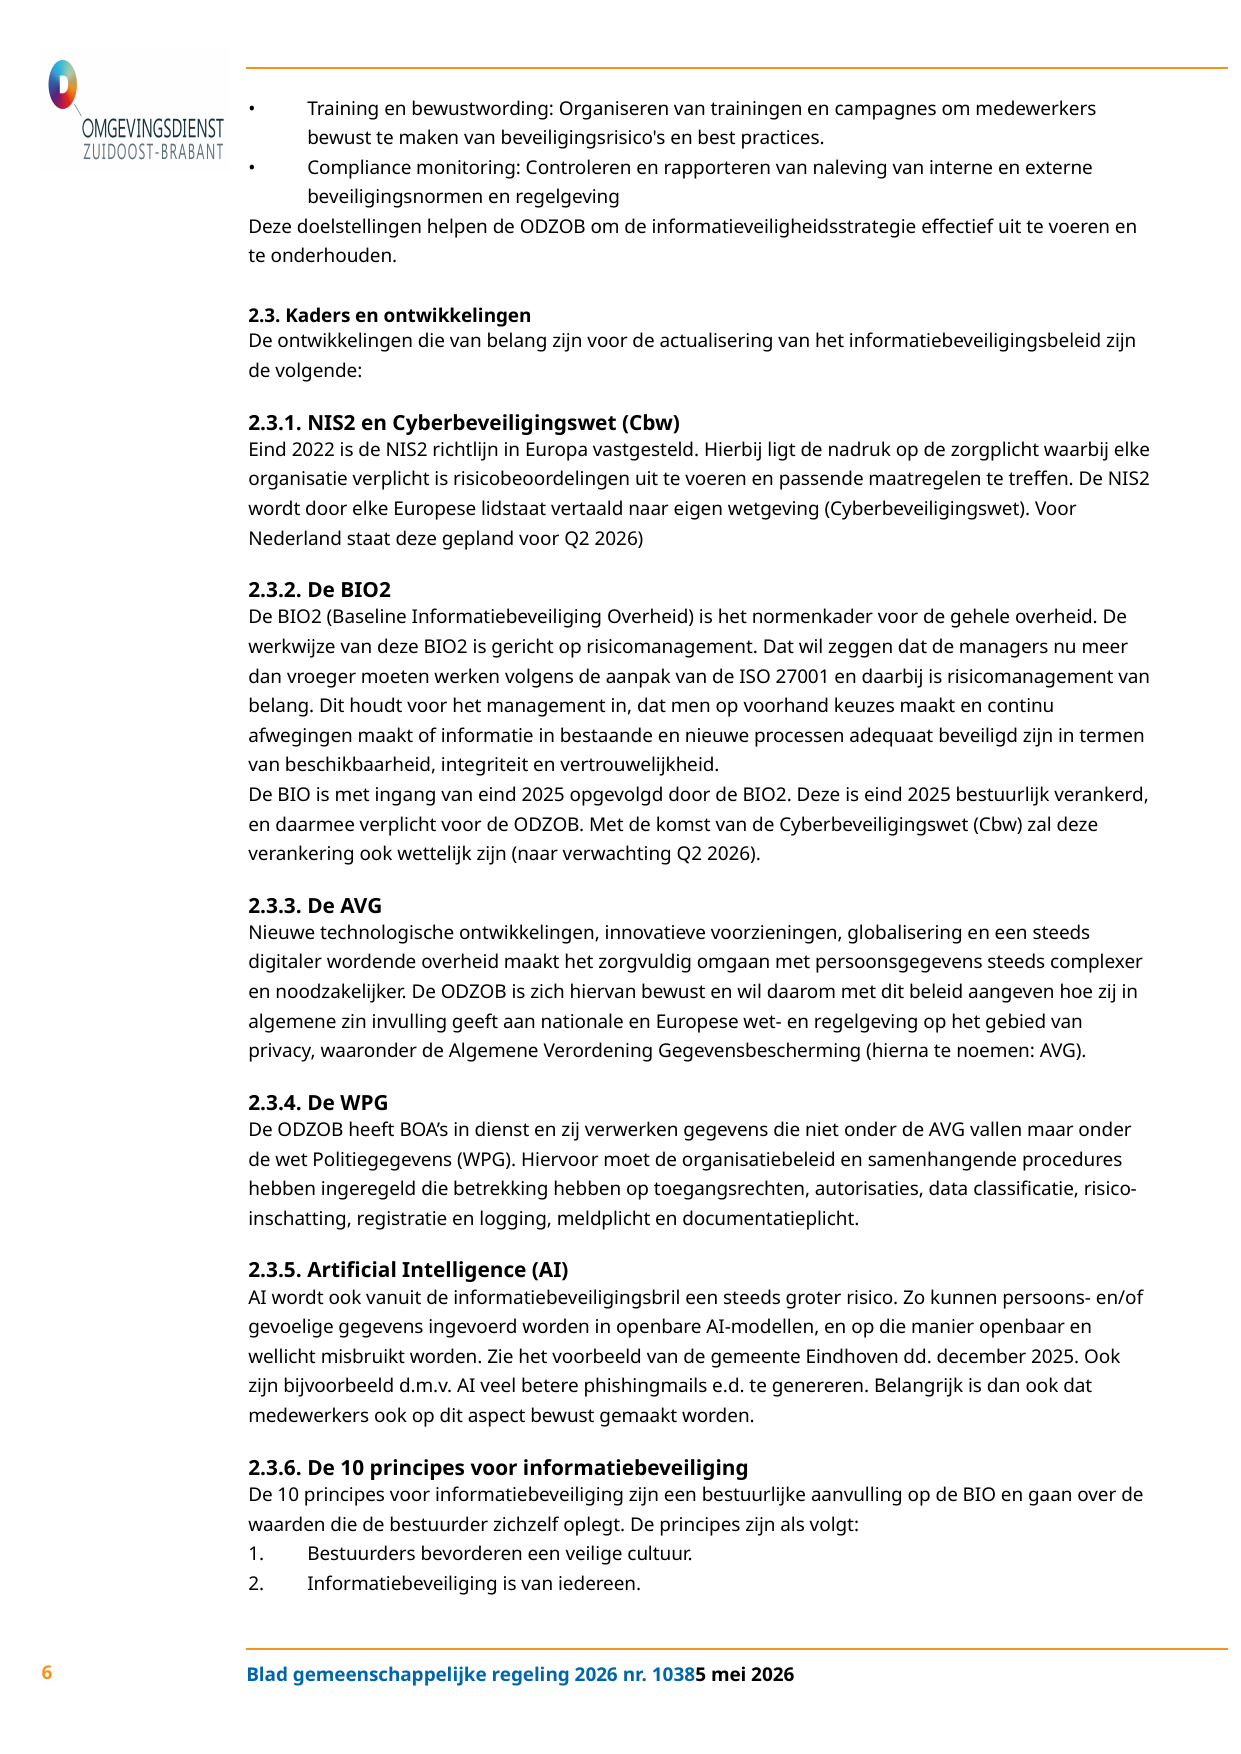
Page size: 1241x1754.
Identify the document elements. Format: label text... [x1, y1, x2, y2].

text 2.3.2. De BIO2 [248, 575, 1152, 604]
text AI wordt ook vanuit de informatiebeveiligingsbril een steeds groter risico. Zo kunnen persoons- en/of gevoelige gegevens ingevoerd worden in openbare AI-modellen, en op die manier openbaar en wellicht misbruikt worden. Zie het voorbeeld van de gemeente Eindhoven dd. december 2025. Ook zijn bijvoorbeeld d.m.v. AI veel betere phishingmails e.d. te genereren. Belangrijk is dan ook dat medewerkers ook op dit aspect bewust gemaakt worden. [248, 1284, 1152, 1428]
text 2.3.6. De 10 principes voor informatiebeveiliging [248, 1453, 1152, 1481]
text 2.3.3. De AVG [248, 891, 1152, 919]
list Training en bewustwording: Organiseren van trainingen en campagnes om medewerkers bewust te maken van beveiligingsrisico's en best practices. [248, 95, 1152, 150]
text De BIO2 (Baseline Informatiebeveiliging Overheid) is het normenkader voor de gehele overheid. De werkwijze van deze BIO2 is gericht op risicomanagement. Dat wil zeggen dat de managers nu meer dan vroeger moeten werken volgens de aanpak van de ISO 27001 en daarbij is risicomanagement van belang. Dit houdt voor het management in, dat men op voorhand keuzes maakt en continu afwegingen maakt of informatie in bestaande en nieuwe processen adequaat beveiligd zijn in termen van beschikbaarheid, integriteit en vertrouwelijkheid. [248, 604, 1152, 777]
text De ODZOB heeft BOA’s in dienst en zij verwerken gegevens die niet onder de AVG vallen maar onder de wet Politiegegevens (WPG). Hiervoor moet de organisatiebeleid en samenhangende procedures hebben ingeregeld die betrekking hebben op toegangsrechten, autorisaties, data classificatie, risico-inschatting, registratie en logging, meldplicht en documentatieplicht. [248, 1116, 1152, 1231]
list Bestuurders bevorderen een veilige cultuur. [248, 1540, 1152, 1566]
text Nieuwe technologische ontwikkelingen, innovatieve voorzieningen, globalisering en een steeds digitaler wordende overheid maakt het zorgvuldig omgaan met persoonsgegevens steeds complexer en noodzakelijker. De ODZOB is zich hiervan bewust en wil daarom met dit beleid aangeven hoe zij in algemene zin invulling geeft aan nationale en Europese wet- en regelgeving op het gebied van privacy, waaronder de Algemene Verordening Gegevensbescherming (hierna te noemen: AVG). [248, 919, 1152, 1063]
picture [41, 47, 231, 172]
list Compliance monitoring: Controleren en rapporteren van naleving van interne en externe beveiligingsnormen en regelgeving [248, 154, 1152, 209]
text Deze doelstellingen helpen de ODZOB om de informatieveiligheidsstrategie effectief uit te voeren en te onderhouden. [248, 213, 1152, 268]
text Eind 2022 is de NIS2 richtlijn in Europa vastgesteld. Hierbij ligt de nadruk op de zorgplicht waarbij elke organisatie verplicht is risicobeoordelingen uit te voeren en passende maatregelen te treffen. De NIS2 wordt door elke Europese lidstaat vertaald naar eigen wetgeving (Cyberbeveiligingswet). Voor Nederland staat deze gepland voor Q2 2026) [248, 436, 1152, 551]
text De ontwikkelingen die van belang zijn voor de actualisering van het informatiebeveiligingsbeleid zijn de volgende: [248, 328, 1152, 383]
list Informatiebeveiliging is van iedereen. [248, 1570, 1152, 1596]
text De 10 principes voor informatiebeveiliging zijn een bestuurlijke aanvulling op de BIO en gaan over de waarden die de bestuurder zichzelf oplegt. De principes zijn als volgt: [248, 1481, 1152, 1536]
text 2.3. Kaders en ontwikkelingen [248, 302, 1152, 328]
text 2.3.5. Artificial Intelligence (AI) [248, 1256, 1152, 1284]
text De BIO is met ingang van eind 2025 opgevolgd door de BIO2. Deze is eind 2025 bestuurlijk verankerd, en daarmee verplicht voor de ODZOB. Met de komst van de Cyberbeveiligingswet (Cbw) zal deze verankering ook wettelijk zijn (naar verwachting Q2 2026). [248, 781, 1152, 866]
text 2.3.1. NIS2 en Cyberbeveiligingswet (Cbw) [248, 408, 1152, 436]
text 2.3.4. De WPG [248, 1088, 1152, 1116]
